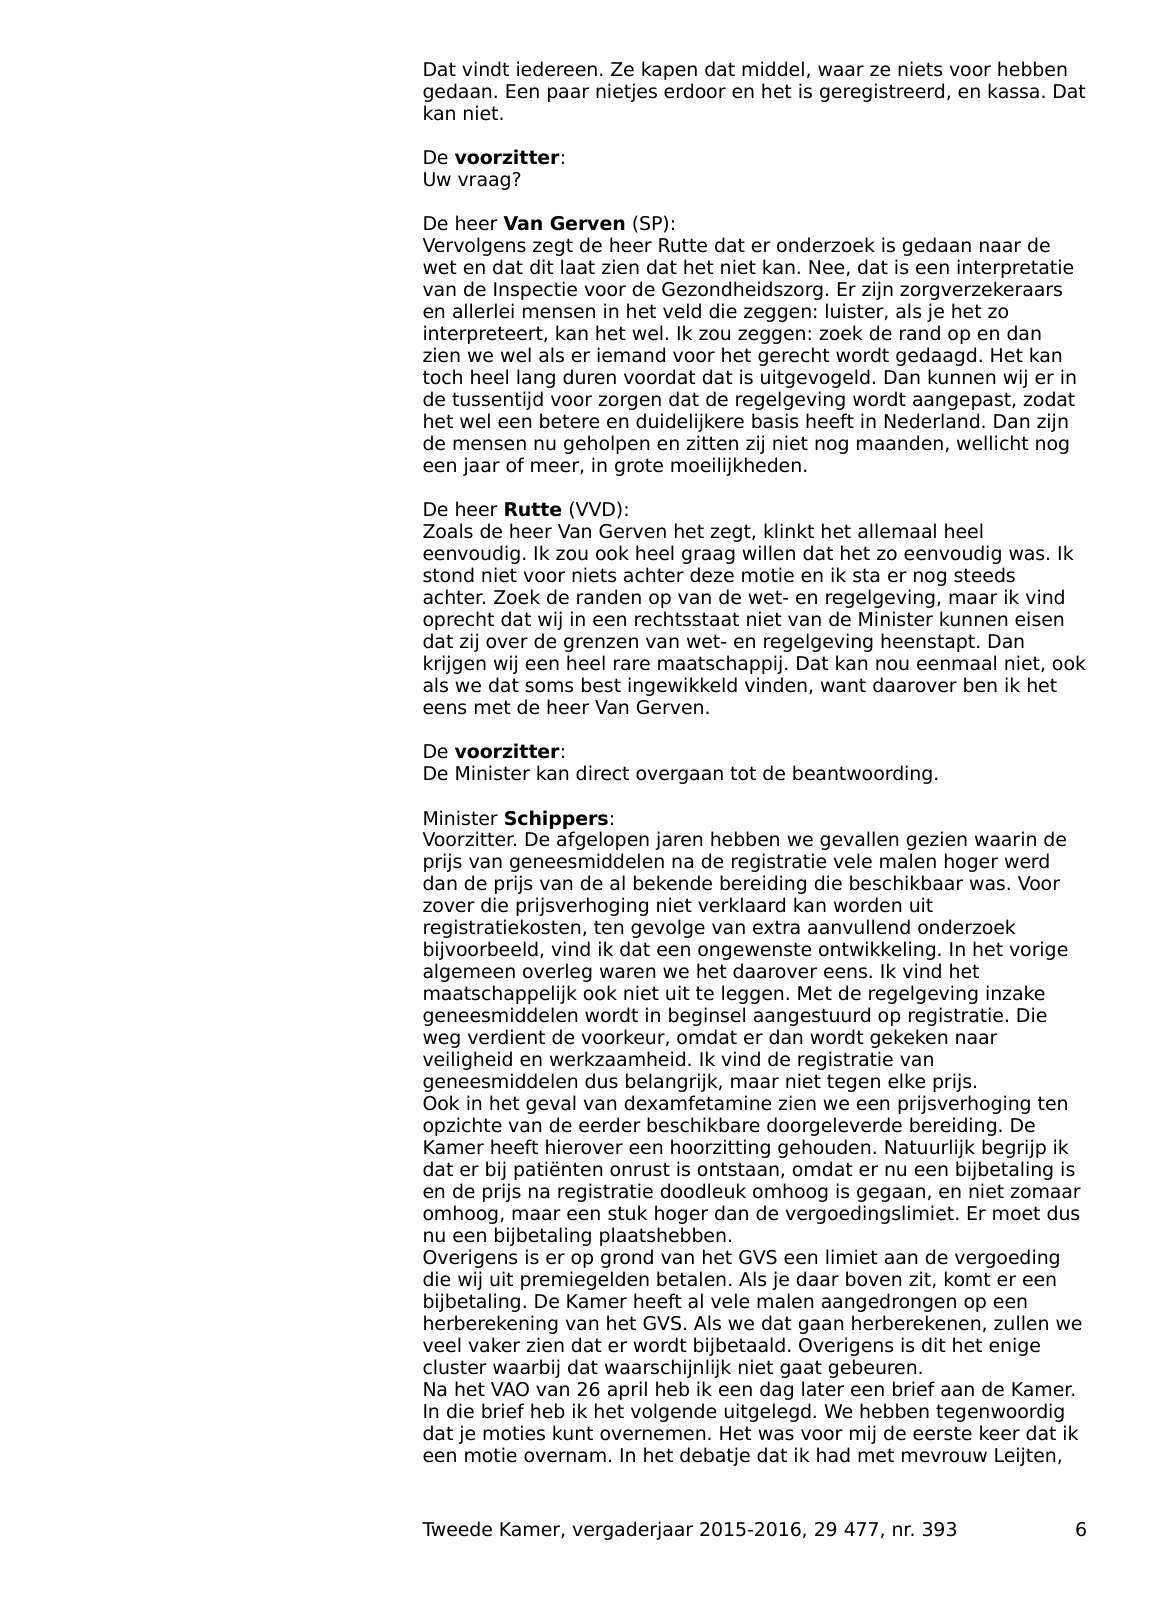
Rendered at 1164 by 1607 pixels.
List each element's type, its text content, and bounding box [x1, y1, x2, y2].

text De voorzitter: [422, 741, 1087, 763]
text Zoals de heer Van Gerven het zegt, klinkt het allemaal heel eenvoudig. Ik zou ook heel graag willen dat het zo eenvoudig was. Ik stond niet voor niets achter deze motie en ik sta er nog steeds achter. Zoek de randen op van de wet- en regelgeving, maar ik vind oprecht dat wij in een rechtsstaat niet van de Minister kunnen eisen dat zij over de grenzen van wet- en regelgeving heenstapt. Dan krijgen wij een heel rare maatschappij. Dat kan nou eenmaal niet, ook als we dat soms best ingewikkeld vinden, want daarover ben ik het eens met de heer Van Gerven. [422, 521, 1087, 719]
text De heer Rutte (VVD): [422, 499, 1087, 521]
text De Minister kan direct overgaan tot de beantwoording. [422, 763, 1087, 785]
text Overigens is er op grond van het GVS een limiet aan de vergoeding die wij uit premiegelden betalen. Als je daar boven zit, komt er een bijbetaling. De Kamer heeft al vele malen aangedrongen op een herberekening van het GVS. Als we dat gaan herberekenen, zullen we veel vaker zien dat er wordt bijbetaald. Overigens is dit het enige cluster waarbij dat waarschijnlijk niet gaat gebeuren. [422, 1247, 1087, 1379]
text Na het VAO van 26 april heb ik een dag later een brief aan de Kamer. In die brief heb ik het volgende uitgelegd. We hebben tegenwoordig dat je moties kunt overnemen. Het was voor mij de eerste keer dat ik een motie overnam. In het debatje dat ik had met mevrouw Leijten, [422, 1379, 1087, 1467]
text Minister Schippers: [422, 807, 1087, 829]
text Dat vindt iedereen. Ze kapen dat middel, waar ze niets voor hebben gedaan. Een paar nietjes erdoor en het is geregistreerd, en kassa. Dat kan niet. [422, 59, 1087, 125]
text Voorzitter. De afgelopen jaren hebben we gevallen gezien waarin de prijs van geneesmiddelen na de registratie vele malen hoger werd dan de prijs van de al bekende bereiding die beschikbaar was. Voor zover die prijsverhoging niet verklaard kan worden uit registratiekosten, ten gevolge van extra aanvullend onderzoek bijvoorbeeld, vind ik dat een ongewenste ontwikkeling. In het vorige algemeen overleg waren we het daarover eens. Ik vind het maatschappelijk ook niet uit te leggen. Met de regelgeving inzake geneesmiddelen wordt in beginsel aangestuurd op registratie. Die weg verdient de voorkeur, omdat er dan wordt gekeken naar veiligheid en werkzaamheid. Ik vind de registratie van geneesmiddelen dus belangrijk, maar niet tegen elke prijs. [422, 829, 1087, 1093]
text De voorzitter: [422, 147, 1087, 169]
text Ook in het geval van dexamfetamine zien we een prijsverhoging ten opzichte van de eerder beschikbare doorgeleverde bereiding. De Kamer heeft hierover een hoorzitting gehouden. Natuurlijk begrijp ik dat er bij patiënten onrust is ontstaan, omdat er nu een bijbetaling is en de prijs na registratie doodleuk omhoog is gegaan, en niet zomaar omhoog, maar een stuk hoger dan de vergoedingslimiet. Er moet dus nu een bijbetaling plaatshebben. [422, 1093, 1087, 1247]
text De heer Van Gerven (SP): [422, 213, 1087, 235]
text Uw vraag? [422, 169, 1087, 191]
text Vervolgens zegt de heer Rutte dat er onderzoek is gedaan naar de wet en dat dit laat zien dat het niet kan. Nee, dat is een interpretatie van de Inspectie voor de Gezondheidszorg. Er zijn zorgverzekeraars en allerlei mensen in het veld die zeggen: luister, als je het zo interpreteert, kan het wel. Ik zou zeggen: zoek de rand op en dan zien we wel als er iemand voor het gerecht wordt gedaagd. Het kan toch heel lang duren voordat dat is uitgevogeld. Dan kunnen wij er in de tussentijd voor zorgen dat de regelgeving wordt aangepast, zodat het wel een betere en duidelijkere basis heeft in Nederland. Dan zijn de mensen nu geholpen en zitten zij niet nog maanden, wellicht nog een jaar of meer, in grote moeilijkheden. [422, 235, 1087, 477]
